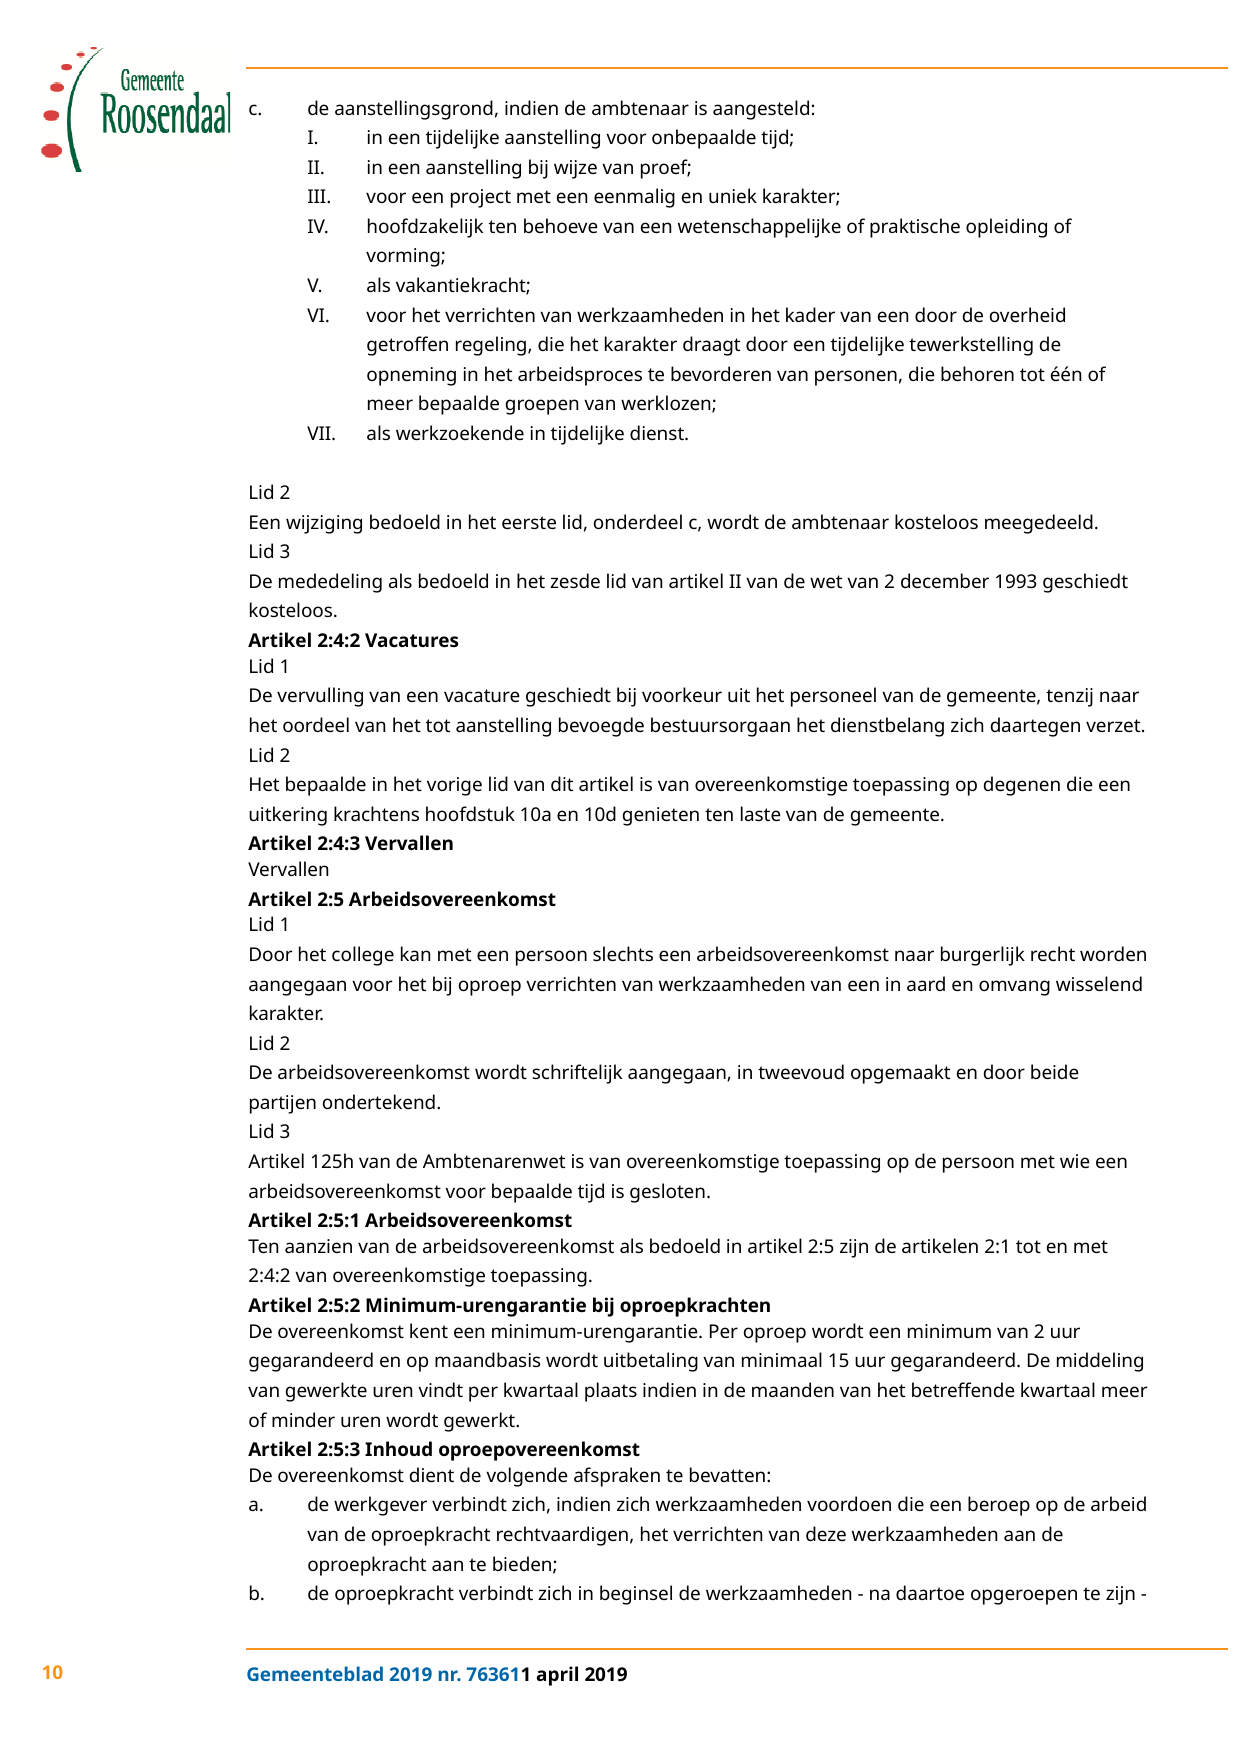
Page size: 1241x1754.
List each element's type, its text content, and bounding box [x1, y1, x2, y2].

text Lid 2 [248, 742, 1152, 767]
text Het bepaalde in het vorige lid van dit artikel is van overeenkomstige toepassing op degenen die een uitkering krachtens hoofdstuk 10a en 10d genieten ten laste van de gemeente. [248, 771, 1152, 827]
text Lid 1 [248, 653, 1152, 679]
list de aanstellingsgrond, indien de ambtenaar is aangesteld: [248, 95, 1152, 121]
text De mededeling als bedoeld in het zesde lid van artikel II van de wet van 2 december 1993 geschiedt kosteloos. [248, 568, 1152, 623]
text De vervulling van een vacature geschiedt bij voorkeur uit het personeel van de gemeente, tenzij naar het oordeel van het tot aanstelling bevoegde bestuursorgaan het dienstbelang zich daartegen verzet. [248, 683, 1152, 738]
text Artikel 2:4:2 Vacatures [248, 627, 1152, 653]
text Artikel 125h van de Ambtenarenwet is van overeenkomstige toepassing op de persoon met wie een arbeidsovereenkomst voor bepaalde tijd is gesloten. [248, 1148, 1152, 1203]
list in een aanstelling bij wijze van proef; [307, 154, 1152, 180]
text De overeenkomst dient de volgende afspraken te bevatten: [248, 1462, 1152, 1488]
text Lid 3 [248, 1119, 1152, 1144]
text Artikel 2:5:2 Minimum-urengarantie bij oproepkrachten [248, 1292, 1152, 1318]
list hoofdzakelijk ten behoeve van een wetenschappelijke of praktische opleiding of vorming; [307, 213, 1152, 268]
text Artikel 2:5 Arbeidsovereenkomst [248, 886, 1152, 912]
text Artikel 2:5:3 Inhoud oproepovereenkomst [248, 1436, 1152, 1462]
list in een tijdelijke aanstelling voor onbepaalde tijd; [307, 124, 1152, 150]
text Artikel 2:4:3 Vervallen [248, 831, 1152, 856]
text Lid 2 [248, 1030, 1152, 1056]
text Artikel 2:5:1 Arbeidsovereenkomst [248, 1207, 1152, 1233]
text Door het college kan met een persoon slechts een arbeidsovereenkomst naar burgerlijk recht worden aangegaan voor het bij oproep verrichten van werkzaamheden van een in aard en omvang wisselend karakter. [248, 941, 1152, 1026]
list de werkgever verbindt zich, indien zich werkzaamheden voordoen die een beroep op de arbeid van de oproepkracht rechtvaardigen, het verrichten van deze werkzaamheden aan de oproepkracht aan te bieden; [248, 1492, 1152, 1577]
list als vakantiekracht; [307, 272, 1152, 298]
text Een wijziging bedoeld in het eerste lid, onderdeel c, wordt de ambtenaar kosteloos meegedeeld. [248, 509, 1152, 535]
list de oproepkracht verbindt zich in beginsel de werkzaamheden - na daartoe opgeroepen te zijn [248, 1580, 1152, 1606]
text Lid 2 [248, 479, 1152, 505]
text Lid 1 [248, 912, 1152, 937]
picture [41, 47, 231, 172]
list als werkzoekende in tijdelijke dienst. [307, 420, 1152, 446]
list voor het verrichten van werkzaamheden in het kader van een door de overheid getroffen regeling, die het karakter draagt door een tijdelijke tewerkstelling de opneming in het arbeidsproces te bevorderen van personen, die behoren tot één of meer bepaalde groepen van werklozen; [307, 302, 1152, 416]
text De arbeidsovereenkomst wordt schriftelijk aangegaan, in tweevoud opgemaakt en door beide partijen ondertekend. [248, 1059, 1152, 1115]
text Vervallen [248, 856, 1152, 882]
text De overeenkomst kent een minimum-urengarantie. Per oproep wordt een minimum van 2 uur gegarandeerd en op maandbasis wordt uitbetaling van minimaal 15 uur gegarandeerd. De middeling van gewerkte uren vindt per kwartaal plaats indien in de maanden van het betreffende kwartaal meer of minder uren wordt gewerkt. [248, 1318, 1152, 1432]
list voor een project met een eenmalig en uniek karakter; [307, 183, 1152, 209]
text Ten aanzien van de arbeidsovereenkomst als bedoeld in artikel 2:5 zijn de artikelen 2:1 tot en met 2:4:2 van overeenkomstige toepassing. [248, 1233, 1152, 1288]
text Lid 3 [248, 538, 1152, 564]
